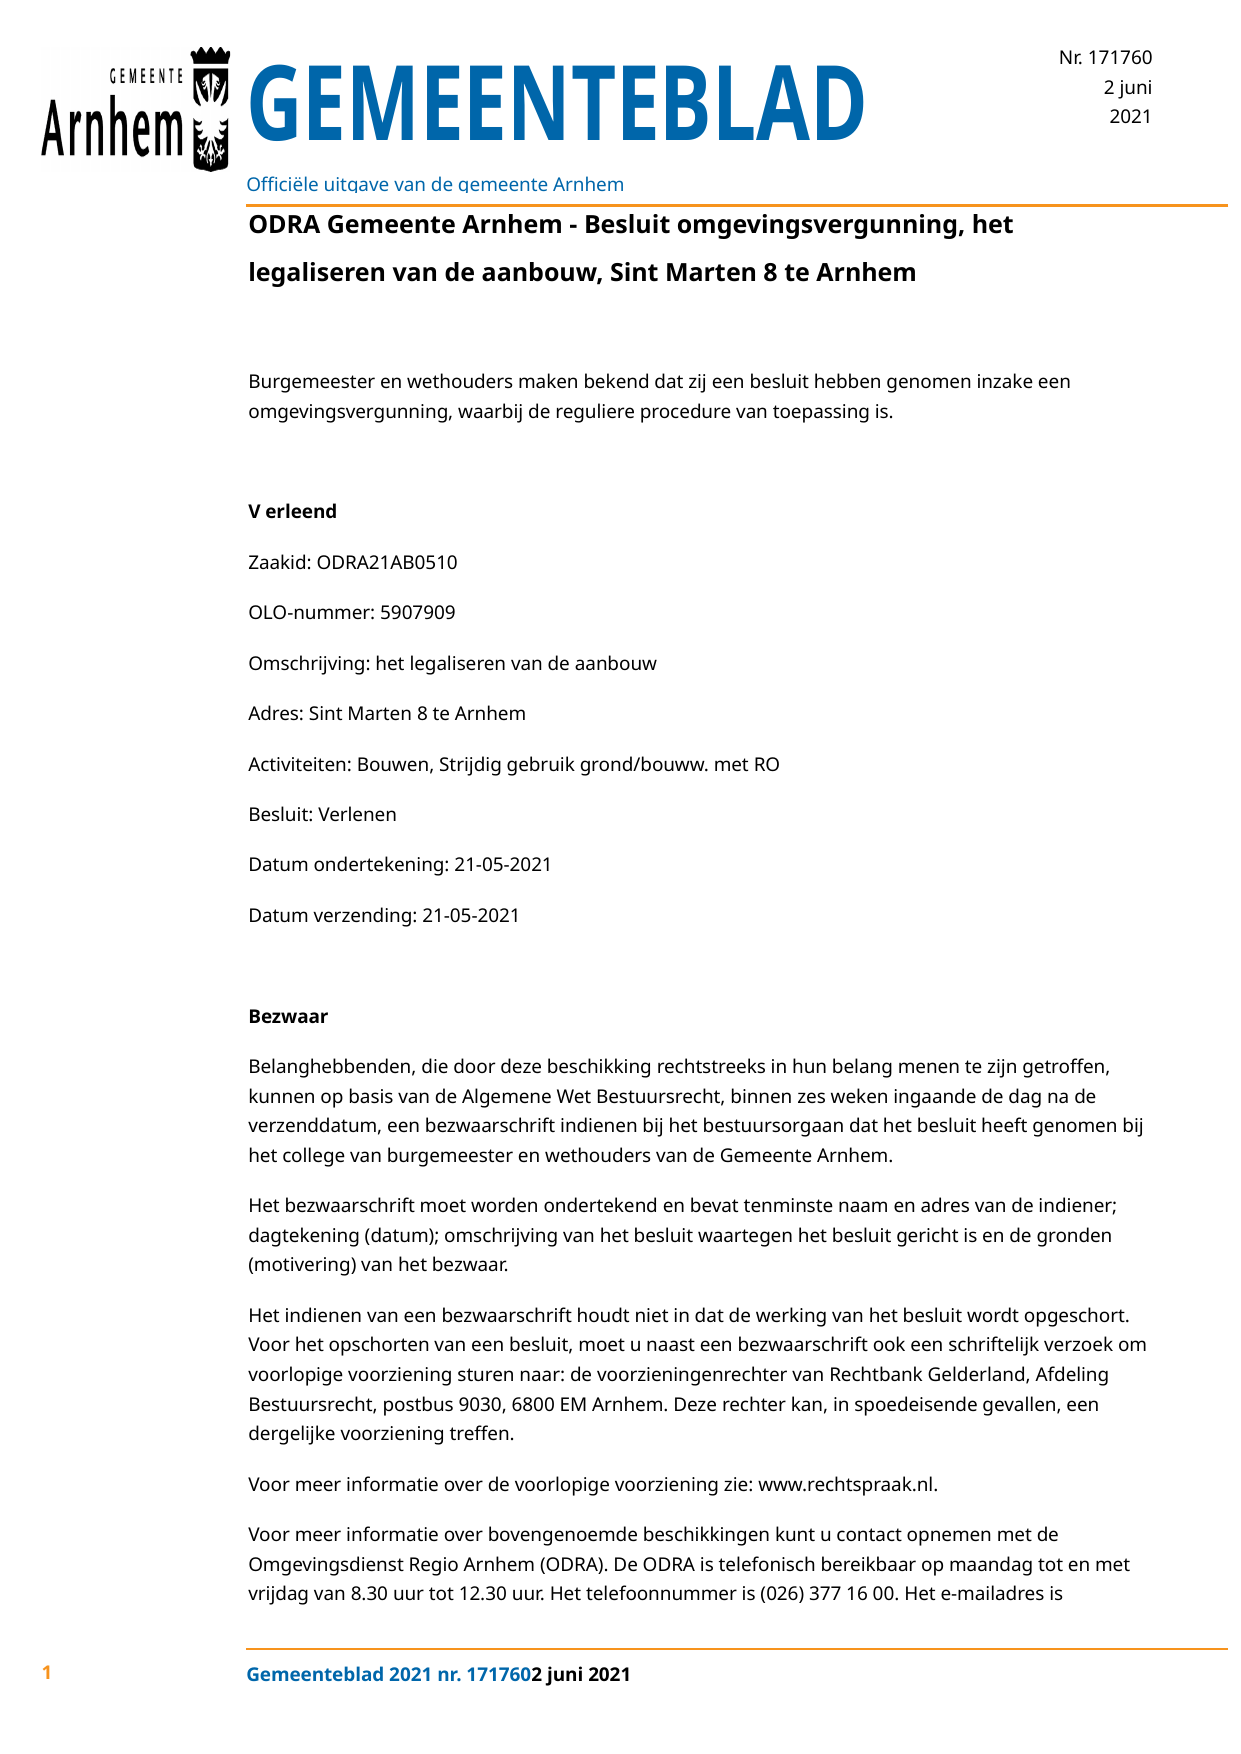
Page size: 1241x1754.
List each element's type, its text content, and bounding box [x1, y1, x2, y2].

picture [41, 47, 231, 172]
text Zaakid: ODRA21AB0510 [248, 549, 1152, 575]
text Activiteiten: Bouwen, Strijdig gebruik grond/bouww. met RO [248, 751, 1152, 777]
text Het bezwaarschrift moet worden ondertekend en bevat tenminste naam en adres van de indiener; dagtekening (datum); omschrijving van het besluit waartegen het besluit gericht is en de gronden (motivering) van het bezwaar. [248, 1192, 1152, 1277]
text V erleend [248, 499, 1152, 524]
text Voor meer informatie over de voorlopige voorziening zie: www.rechtspraak.nl. [248, 1471, 1152, 1497]
text OLO-nummer: 5907909 [248, 599, 1152, 625]
text Datum verzending: 21-05-2021 [248, 902, 1152, 928]
text Omschrijving: het legaliseren van de aanbouw [248, 650, 1152, 676]
text Burgemeester en wethouders maken bekend dat zij een besluit hebben genomen inzake een omgevingsvergunning, waarbij de reguliere procedure van toepassing is. [248, 368, 1152, 424]
text ODRA Gemeente Arnhem - Besluit omgevingsvergunning, het legaliseren van de aanbouw, Sint Marten 8 te Arnhem [248, 207, 1152, 288]
text Adres: Sint Marten 8 te Arnhem [248, 700, 1152, 726]
text Het indienen van een bezwaarschrift houdt niet in dat de werking van het besluit wordt opgeschort. Voor het opschorten van een besluit, moet u naast een bezwaarschrift ook een schriftelijk verzoek om voorlopige voorziening sturen naar: de voorzieningenrechter van Rechtbank Gelderland, Afdeling Bestuursrecht, postbus 9030, 6800 EM Arnhem. Deze rechter kan, in spoedeisende gevallen, een dergelijke voorziening treffen. [248, 1302, 1152, 1446]
text Belanghebbenden, die door deze beschikking rechtstreeks in hun belang menen te zijn getroffen, kunnen op basis van de Algemene Wet Bestuursrecht, binnen zes weken ingaande de dag na de verzenddatum, een bezwaarschrift indienen bij het bestuursorgaan dat het besluit heeft genomen bij het college van burgemeester en wethouders van de Gemeente Arnhem. [248, 1053, 1152, 1168]
text Besluit: Verlenen [248, 801, 1152, 827]
text Bezwaar [248, 1003, 1152, 1029]
text Voor meer informatie over bovengenoemde beschikkingen kunt u contact opnemen met de Omgevingsdienst Regio Arnhem (ODRA). De ODRA is telefonisch bereikbaar op maandag tot en met vrijdag van 8.30 uur tot 12.30 uur. Het telefoonnummer is (026) 377 16 00. Het e-mailadres is [248, 1521, 1152, 1606]
text Datum ondertekening: 21-05-2021 [248, 852, 1152, 877]
